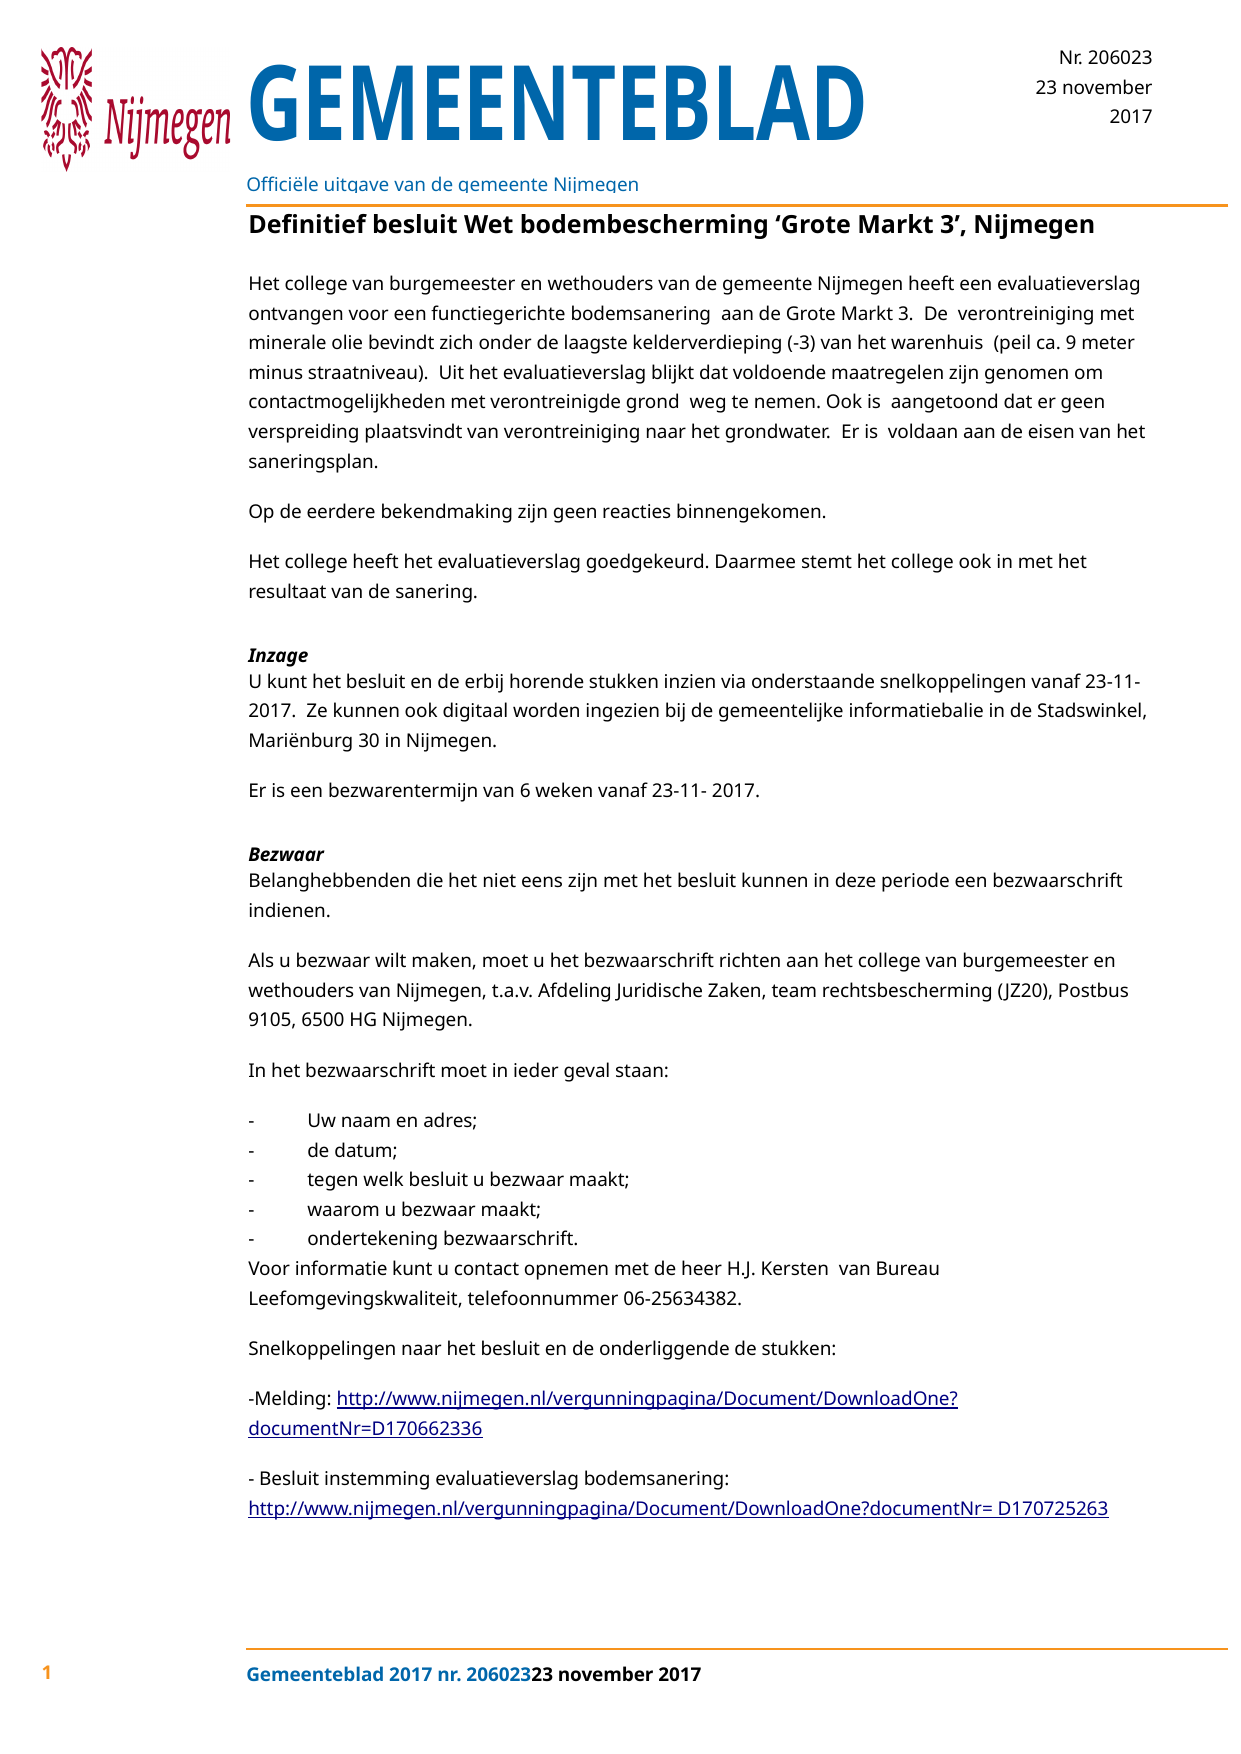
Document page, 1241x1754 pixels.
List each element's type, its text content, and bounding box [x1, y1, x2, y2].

text -Melding: http://www.nijmegen.nl/vergunningpagina/Document/DownloadOne?documentNr=D170662336 [248, 1386, 1152, 1441]
text Belanghebbenden die het niet eens zijn met het besluit kunnen in deze periode een bezwaarschrift indienen. [248, 867, 1152, 922]
text U kunt het besluit en de erbij horende stukken inzien via onderstaande snelkoppelingen vanaf 23-11- 2017. Ze kunnen ook digitaal worden ingezien bij de gemeentelijke informatiebalie in de Stadswinkel, Mariënburg 30 in Nijmegen. [248, 668, 1152, 753]
text Bezwaar [248, 841, 1152, 867]
list Uw naam en adres; [248, 1107, 1152, 1133]
text In het bezwaarschrift moet in ieder geval staan: [248, 1057, 1152, 1082]
text Er is een bezwarentermijn van 6 weken vanaf 23-11- 2017. [248, 777, 1152, 803]
text Het college van burgemeester en wethouders van de gemeente Nijmegen heeft een evaluatieverslag ontvangen voor een functiegerichte bodemsanering aan de Grote Markt 3. De verontreiniging met minerale olie bevindt zich onder de laagste kelderverdieping (-3) van het warenhuis (peil ca. 9 meter minus straatniveau). Uit het evaluatieverslag blijkt dat voldoende maatregelen zijn genomen om contactmogelijkheden met verontreinigde grond weg te nemen. Ook is aangetoond dat er geen verspreiding plaatsvindt van verontreiniging naar het grondwater. Er is voldaan aan de eisen van het saneringsplan. [248, 270, 1152, 473]
list waarom u bezwaar maakt; [248, 1196, 1152, 1222]
text Als u bezwaar wilt maken, moet u het bezwaarschrift richten aan het college van burgemeester en wethouders van Nijmegen, t.a.v. Afdeling Juridische Zaken, team rechtsbescherming (JZ20), Postbus 9105, 6500 HG Nijmegen. [248, 947, 1152, 1032]
list de datum; [248, 1137, 1152, 1162]
text Snelkoppelingen naar het besluit en de onderliggende de stukken: [248, 1335, 1152, 1361]
text - Besluit instemming evaluatieverslag bodemsanering: http://www.nijmegen.nl/vergunningpagina/Document/DownloadOne?documentNr= D170725263 [248, 1466, 1152, 1521]
text Definitief besluit Wet bodembescherming ‘Grote Markt 3’, Nijmegen [248, 207, 1152, 241]
text Voor informatie kunt u contact opnemen met de heer H.J. Kersten van Bureau Leefomgevingskwaliteit, telefoonnummer 06-25634382. [248, 1255, 1152, 1310]
text Op de eerdere bekendmaking zijn geen reacties binnengekomen. [248, 498, 1152, 524]
picture [41, 47, 231, 172]
text Het college heeft het evaluatieverslag goedgekeurd. Daarmee stemt het college ook in met het resultaat van de sanering. [248, 549, 1152, 604]
list ondertekening bezwaarschrift. [248, 1226, 1152, 1251]
list tegen welk besluit u bezwaar maakt; [248, 1166, 1152, 1192]
text Inzage [248, 642, 1152, 668]
